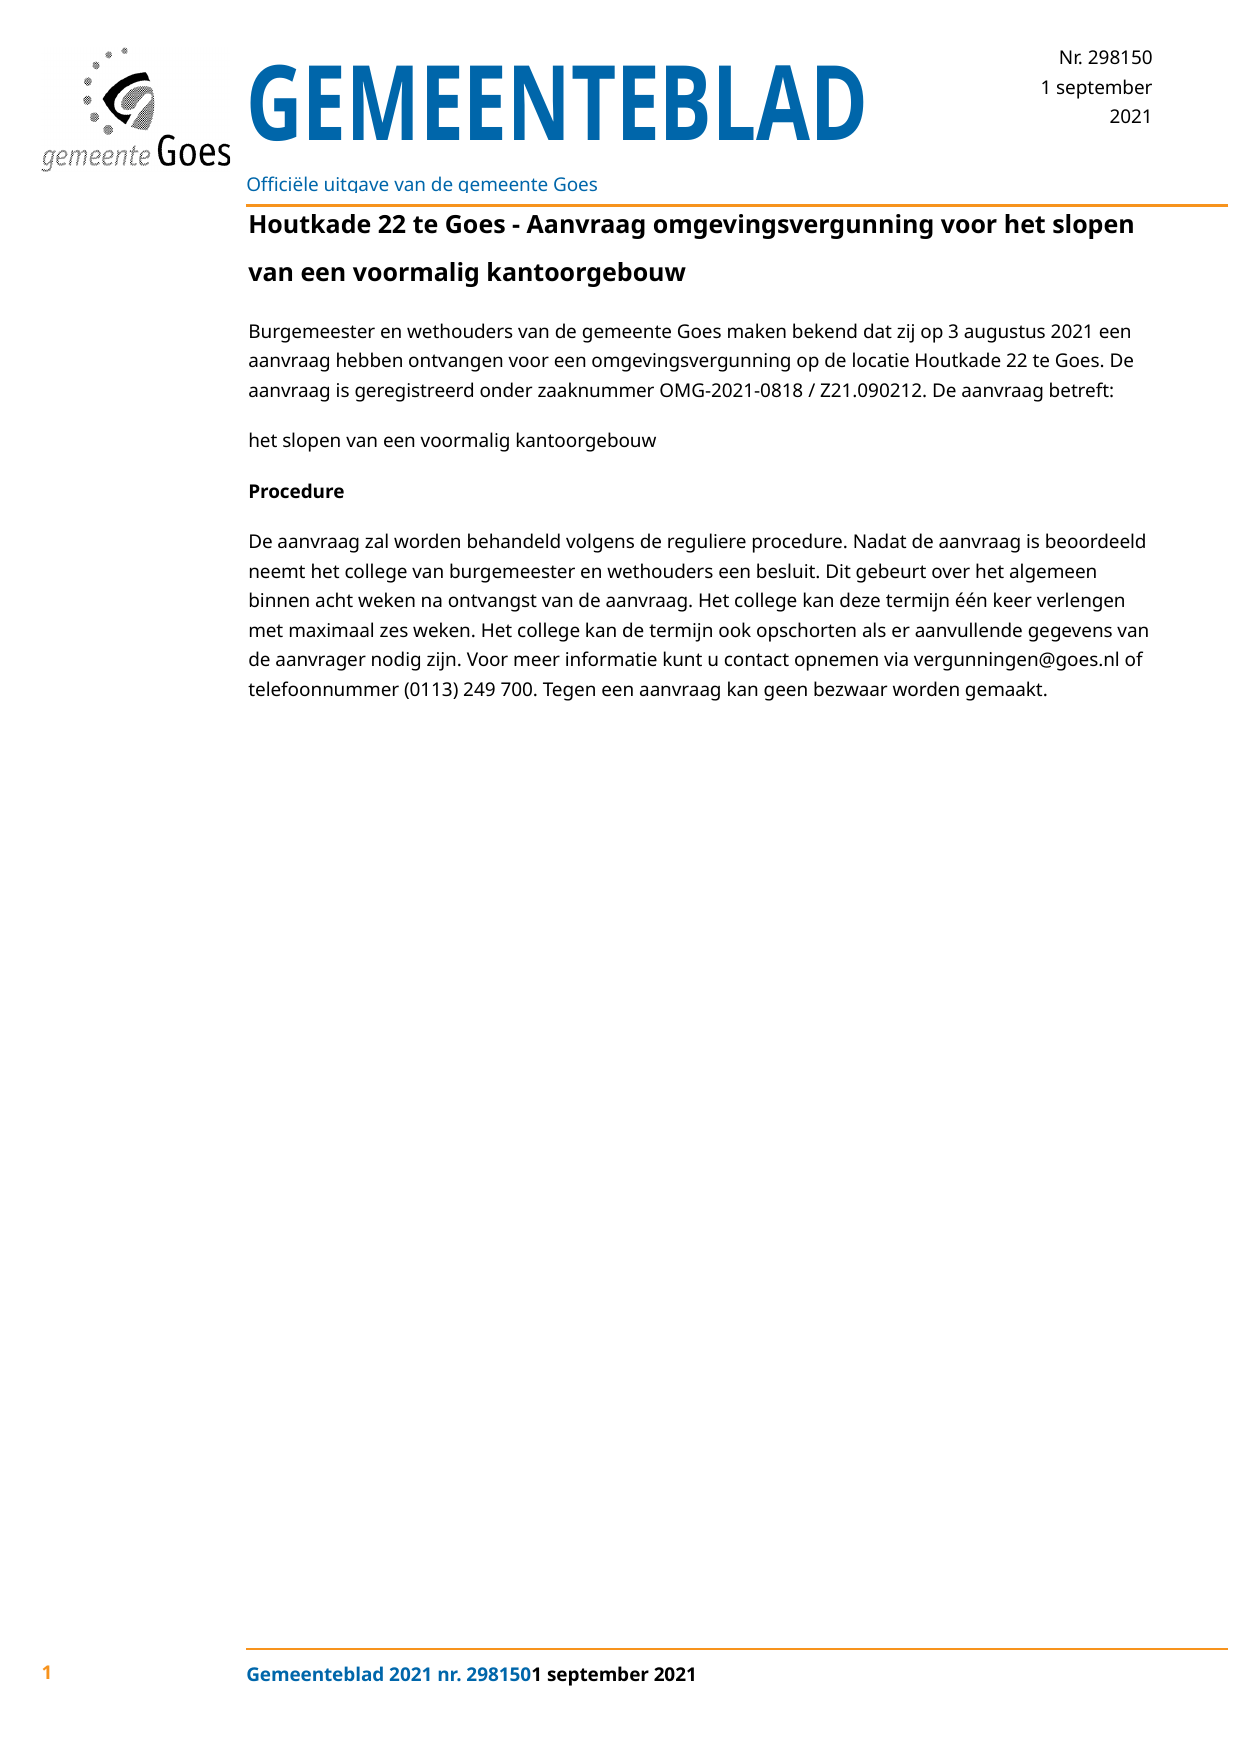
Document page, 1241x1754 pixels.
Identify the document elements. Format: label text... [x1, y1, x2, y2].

text het slopen van een voormalig kantoorgebouw [248, 427, 1152, 453]
text Procedure [248, 478, 1152, 504]
text Burgemeester en wethouders van de gemeente Goes maken bekend dat zij op 3 augustus 2021 een aanvraag hebben ontvangen voor een omgevingsvergunning op de locatie Houtkade 22 te Goes. De aanvraag is geregistreerd onder zaaknummer OMG-2021-0818 / Z21.090212. De aanvraag betreft: [248, 318, 1152, 403]
text Houtkade 22 te Goes - Aanvraag omgevingsvergunning voor het slopen van een voormalig kantoorgebouw [248, 207, 1152, 288]
picture [41, 47, 231, 172]
text De aanvraag zal worden behandeld volgens de reguliere procedure. Nadat de aanvraag is beoordeeld neemt het college van burgemeester en wethouders een besluit. Dit gebeurt over het algemeen binnen acht weken na ontvangst van de aanvraag. Het college kan deze termijn één keer verlengen met maximaal zes weken. Het college kan de termijn ook opschorten als er aanvullende gegevens van de aanvrager nodig zijn. Voor meer informatie kunt u contact opnemen via vergunningen@goes.nl of telefoonnummer (0113) 249 700. Tegen een aanvraag kan geen bezwaar worden gemaakt. [248, 528, 1152, 702]
